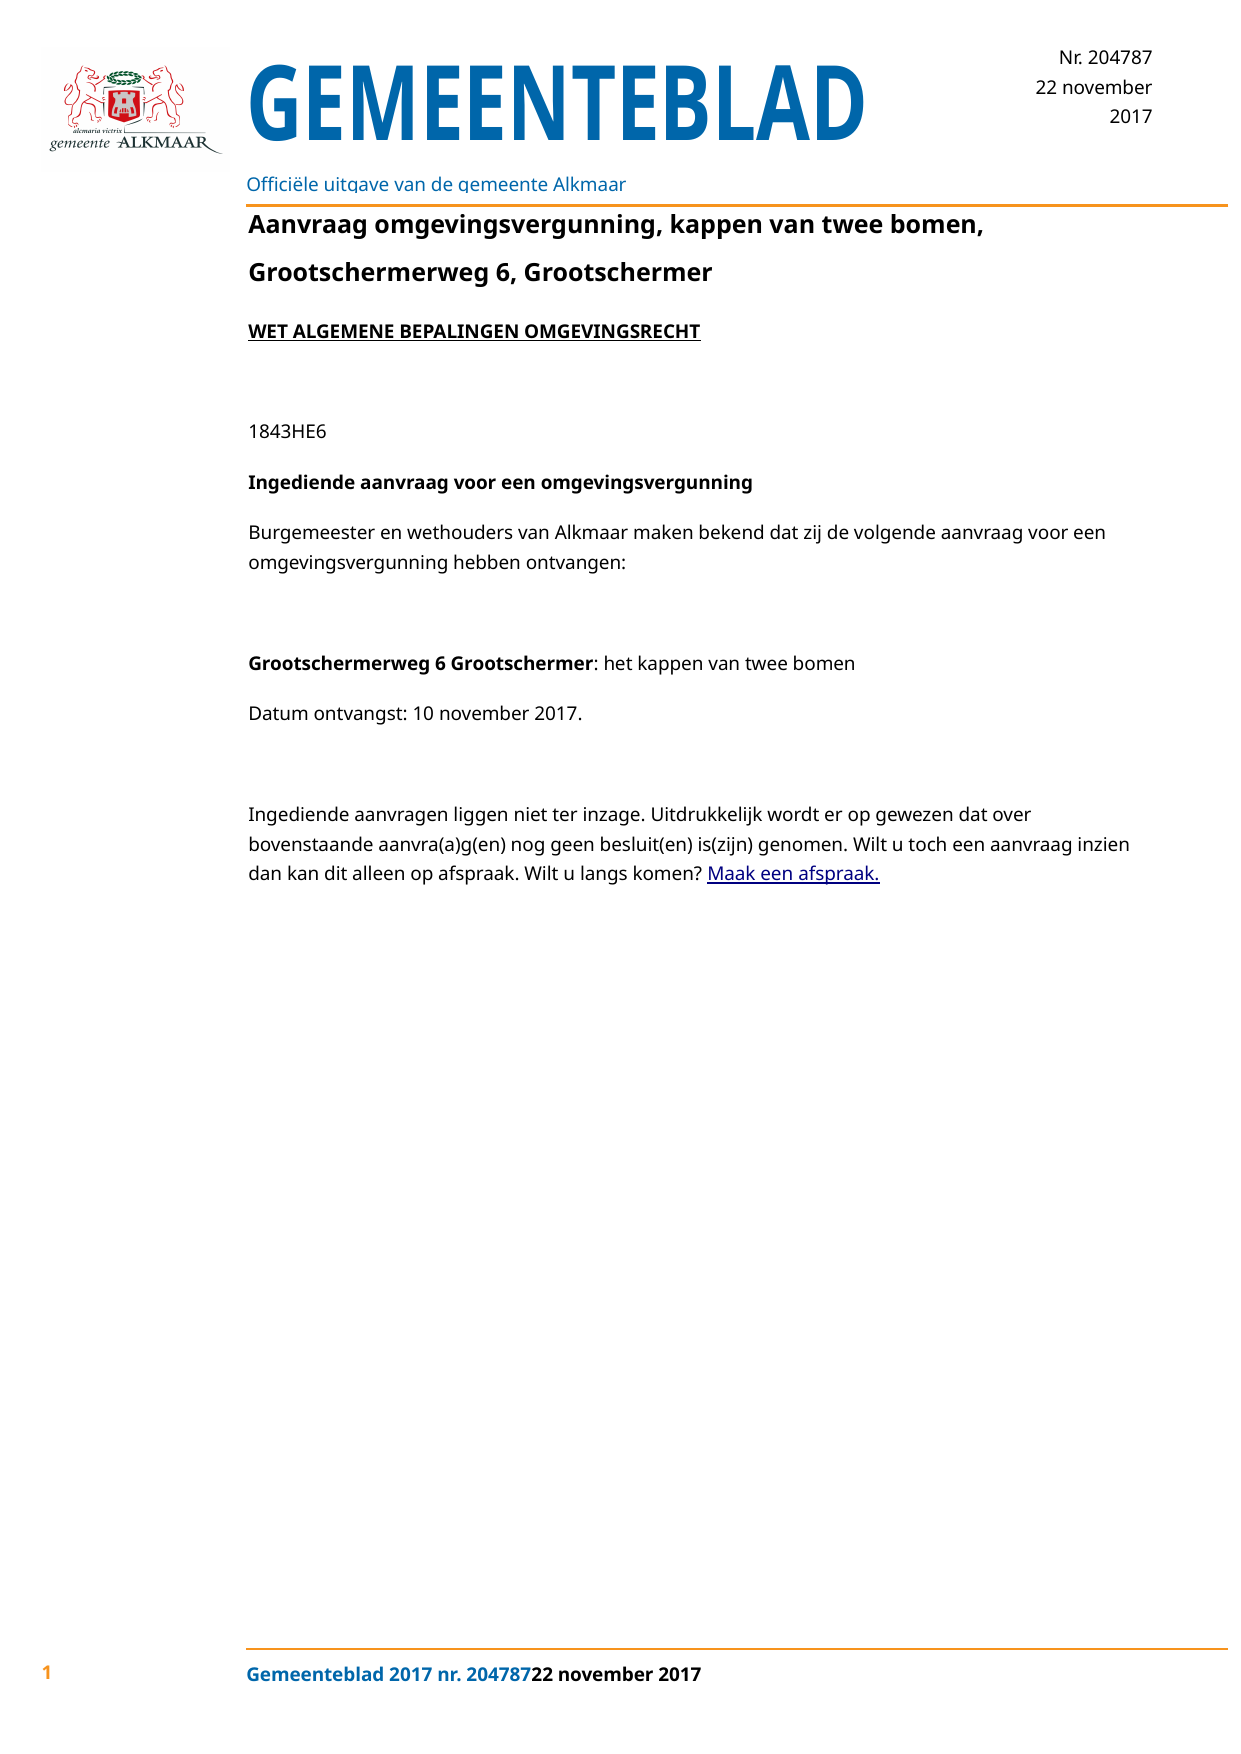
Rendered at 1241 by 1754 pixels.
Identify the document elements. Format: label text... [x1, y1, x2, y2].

text Grootschermerweg 6 Grootschermer: het kappen van twee bomen [248, 650, 1152, 676]
text WET ALGEMENE BEPALINGEN OMGEVINGSRECHT [248, 318, 1152, 344]
text Aanvraag omgevingsvergunning, kappen van twee bomen, Grootschermerweg 6, Grootschermer [248, 207, 1152, 288]
text Burgemeester en wethouders van Alkmaar maken bekend dat zij de volgende aanvraag voor een omgevingsvergunning hebben ontvangen: [248, 519, 1152, 575]
text Ingediende aanvragen liggen niet ter inzage. Uitdrukkelijk wordt er op gewezen dat over bovenstaande aanvra(a)g(en) nog geen besluit(en) is(zijn) genomen. Wilt u toch een aanvraag inzien dan kan dit alleen op afspraak. Wilt u langs komen? Maak een afspraak. [248, 801, 1152, 886]
text Ingediende aanvraag voor een omgevingsvergunning [248, 469, 1152, 495]
text 1843HE6 [248, 419, 1152, 444]
text Datum ontvangst: 10 november 2017. [248, 700, 1152, 726]
picture [41, 47, 231, 172]
